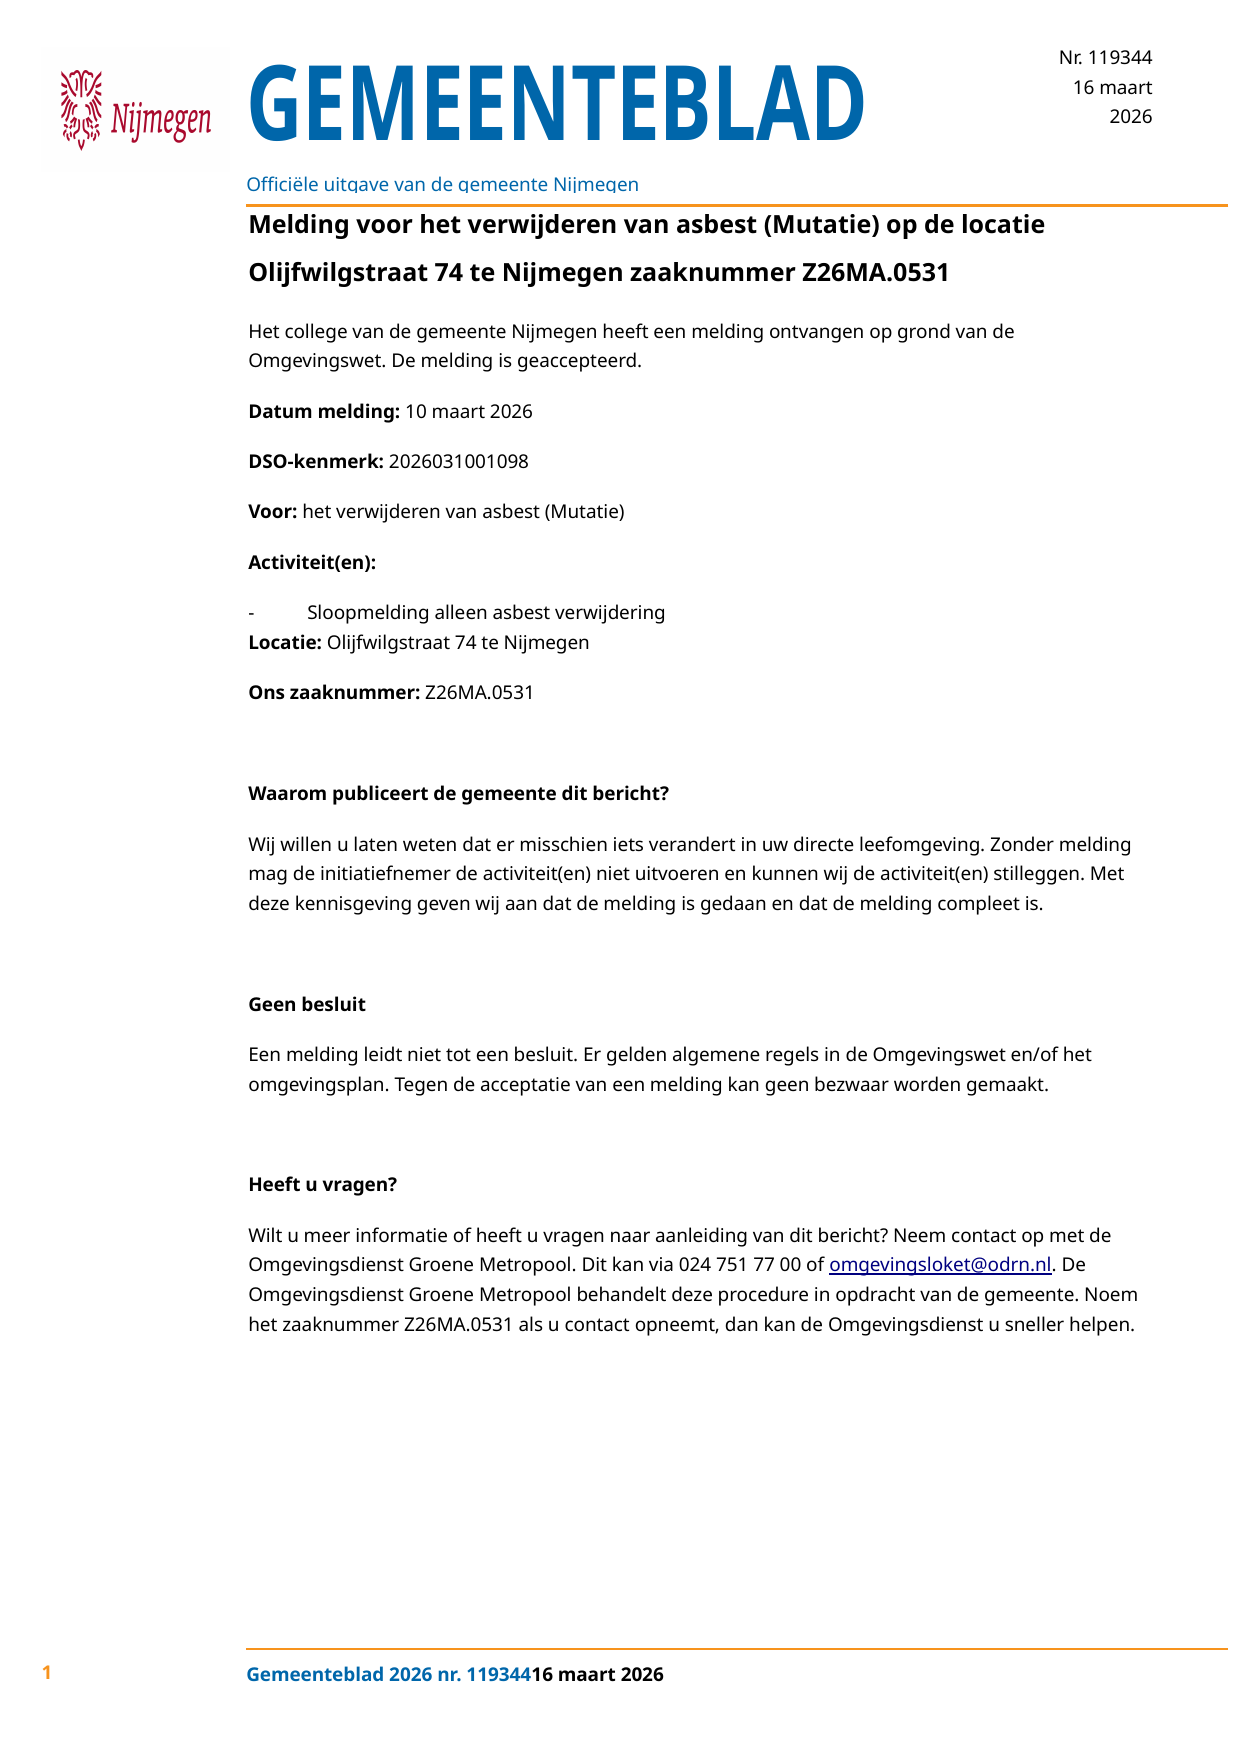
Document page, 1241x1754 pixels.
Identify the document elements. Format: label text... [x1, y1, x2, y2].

text Ons zaaknummer: Z26MA.0531 [248, 679, 1152, 705]
text Een melding leidt niet tot een besluit. Er gelden algemene regels in de Omgevingswet en/of het omgevingsplan. Tegen de acceptatie van een melding kan geen bezwaar worden gemaakt. [248, 1041, 1152, 1097]
text Locatie: Olijfwilgstraat 74 te Nijmegen [248, 629, 1152, 655]
text Melding voor het verwijderen van asbest (Mutatie) op de locatie Olijfwilgstraat 74 te Nijmegen zaaknummer Z26MA.0531 [248, 207, 1152, 288]
text Datum melding: 10 maart 2026 [248, 398, 1152, 424]
text Het college van de gemeente Nijmegen heeft een melding ontvangen op grond van de Omgevingswet. De melding is geaccepteerd. [248, 318, 1152, 373]
text Geen besluit [248, 991, 1152, 1017]
text Wij willen u laten weten dat er misschien iets verandert in uw directe leefomgeving. Zonder melding mag de initiatiefnemer de activiteit(en) niet uitvoeren en kunnen wij de activiteit(en) stilleggen. Met deze kennisgeving geven wij aan dat de melding is gedaan en dat de melding compleet is. [248, 831, 1152, 916]
text Activiteit(en): [248, 549, 1152, 575]
picture [41, 47, 231, 172]
text Heeft u vragen? [248, 1172, 1152, 1197]
text Wilt u meer informatie of heeft u vragen naar aanleiding van dit bericht? Neem contact op met de Omgevingsdienst Groene Metropool. Dit kan via 024 751 77 00 of omgevingsloket@odrn.nl. De Omgevingsdienst Groene Metropool behandelt deze procedure in opdracht van de gemeente. Noem het zaaknummer Z26MA.0531 als u contact opneemt, dan kan de Omgevingsdienst u sneller helpen. [248, 1222, 1152, 1337]
text DSO-kenmerk: 2026031001098 [248, 448, 1152, 474]
text Waarom publiceert de gemeente dit bericht? [248, 780, 1152, 806]
text Voor: het verwijderen van asbest (Mutatie) [248, 499, 1152, 524]
list Sloopmelding alleen asbest verwijdering [248, 599, 1152, 625]
